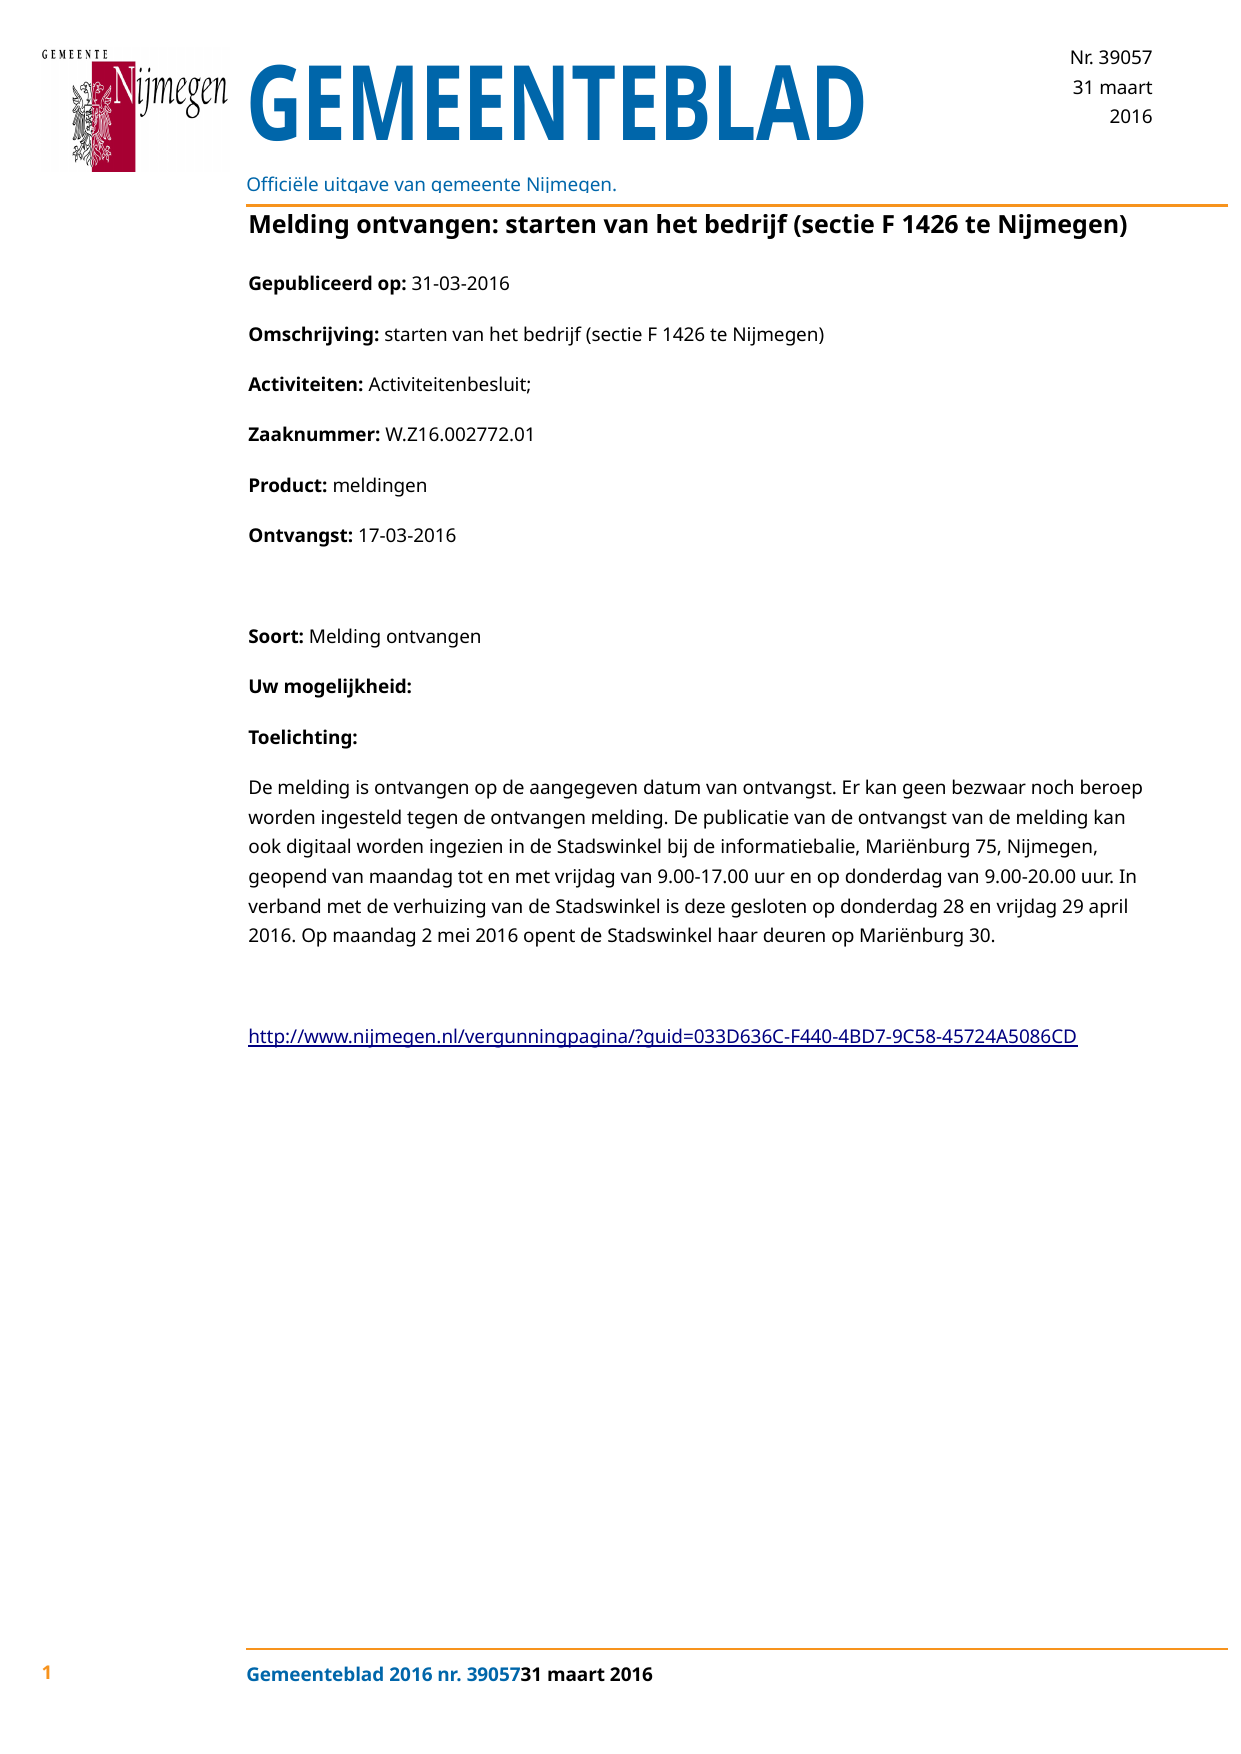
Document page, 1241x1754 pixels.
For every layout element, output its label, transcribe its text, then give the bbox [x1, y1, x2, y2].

text Melding ontvangen: starten van het bedrijf (sectie F 1426 te Nijmegen) [248, 207, 1152, 241]
text http://www.nijmegen.nl/vergunningpagina/?guid=033D636C-F440-4BD7-9C58-45724A5086CD [248, 1023, 1152, 1049]
text Gepubliceerd op: 31-03-2016 [248, 270, 1152, 296]
text Toelichting: [248, 724, 1152, 750]
text Zaaknummer: W.Z16.002772.01 [248, 422, 1152, 447]
text Activiteiten: Activiteitenbesluit; [248, 371, 1152, 397]
picture [41, 47, 231, 172]
text Soort: Melding ontvangen [248, 623, 1152, 649]
text De melding is ontvangen op de aangegeven datum van ontvangst. Er kan geen bezwaar noch beroep worden ingesteld tegen de ontvangen melding. De publicatie van de ontvangst van de melding kan ook digitaal worden ingezien in de Stadswinkel bij de informatiebalie, Mariënburg 75, Nijmegen, geopend van maandag tot en met vrijdag van 9.00-17.00 uur en op donderdag van 9.00-20.00 uur. In verband met de verhuizing van de Stadswinkel is deze gesloten op donderdag 28 en vrijdag 29 april 2016. Op maandag 2 mei 2016 opent de Stadswinkel haar deuren op Mariënburg 30. [248, 774, 1152, 948]
text Product: meldingen [248, 472, 1152, 498]
text Omschrijving: starten van het bedrijf (sectie F 1426 te Nijmegen) [248, 321, 1152, 346]
text Uw mogelijkheid: [248, 674, 1152, 699]
text Ontvangst: 17-03-2016 [248, 522, 1152, 548]
